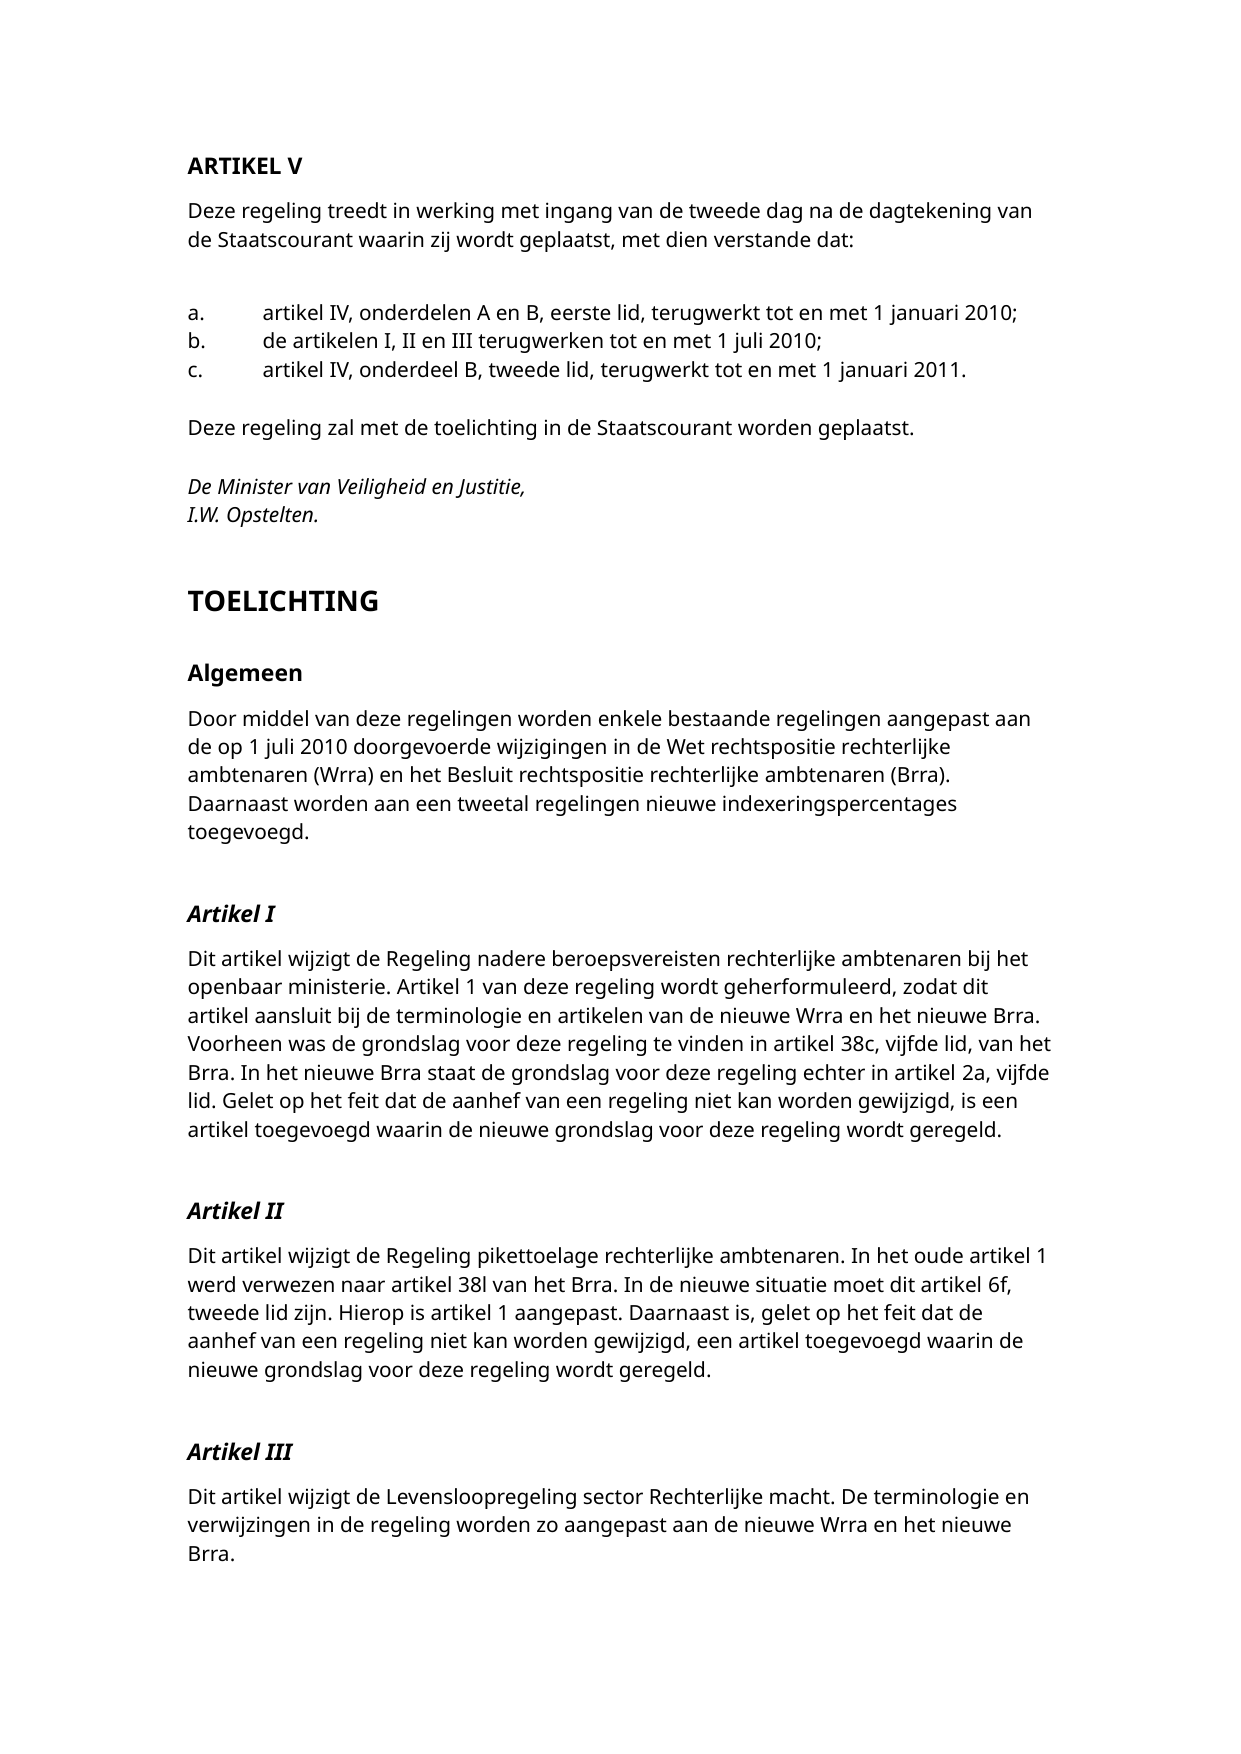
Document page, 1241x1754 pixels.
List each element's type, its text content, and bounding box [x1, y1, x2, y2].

text Dit artikel wijzigt de Regeling pikettoelage rechterlijke ambtenaren. In het oude artikel 1 werd verwezen naar artikel 38l van het Brra. In de nieuwe situatie moet dit artikel 6f, tweede lid zijn. Hierop is artikel 1 aangepast. Daarnaast is, gelet op het feit dat de aanhef van een regeling niet kan worden gewijzigd, een artikel toegevoegd waarin de nieuwe grondslag voor deze regeling wordt geregeld. [187, 1241, 1053, 1383]
text Dit artikel wijzigt de Levensloopregeling sector Rechterlijke macht. De terminologie en verwijzingen in de regeling worden zo aangepast aan de nieuwe Wrra en het nieuwe Brra. [187, 1482, 1053, 1567]
text Dit artikel wijzigt de Regeling nadere beroepsvereisten rechterlijke ambtenaren bij het openbaar ministerie. Artikel 1 van deze regeling wordt geherformuleerd, zodat dit artikel aansluit bij de terminologie en artikelen van de nieuwe Wrra en het nieuwe Brra. Voorheen was de grondslag voor deze regeling te vinden in artikel 38c, vijfde lid, van het Brra. In het nieuwe Brra staat de grondslag voor deze regeling echter in artikel 2a, vijfde lid. Gelet op het feit dat de aanhef van een regeling niet kan worden gewijzigd, is een artikel toegevoegd waarin de nieuwe grondslag voor deze regeling wordt geregeld. [187, 944, 1053, 1143]
text Deze regeling zal met de toelichting in de Staatscourant worden geplaatst. [187, 413, 1053, 442]
subtitle Artikel II [187, 1195, 1053, 1226]
subtitle ARTIKEL V [187, 150, 1053, 181]
list artikel IV, onderdeel B, tweede lid, terugwerkt tot en met 1 januari 2011. [187, 355, 1053, 383]
subtitle Artikel I [187, 898, 1053, 929]
text I.W. Opstelten. [187, 500, 1053, 529]
subtitle Algemeen [187, 657, 1053, 689]
list artikel IV, onderdelen A en B, eerste lid, terugwerkt tot en met 1 januari 2010; [187, 298, 1053, 327]
text Deze regeling treedt in werking met ingang van de tweede dag na de dagtekening van de Staatscourant waarin zij wordt geplaatst, met dien verstande dat: [187, 196, 1053, 253]
subtitle Artikel III [187, 1436, 1053, 1467]
subtitle TOELICHTING [187, 581, 1053, 620]
text Door middel van deze regelingen worden enkele bestaande regelingen aangepast aan de op 1 juli 2010 doorgevoerde wijzigingen in de Wet rechtspositie rechterlijke ambtenaren (Wrra) en het Besluit rechtspositie rechterlijke ambtenaren (Brra). Daarnaast worden aan een tweetal regelingen nieuwe indexeringspercentages toegevoegd. [187, 704, 1053, 846]
list de artikelen I, II en III terugwerken tot en met 1 juli 2010; [187, 327, 1053, 355]
text De Minister van Veiligheid en Justitie, [187, 472, 1053, 500]
